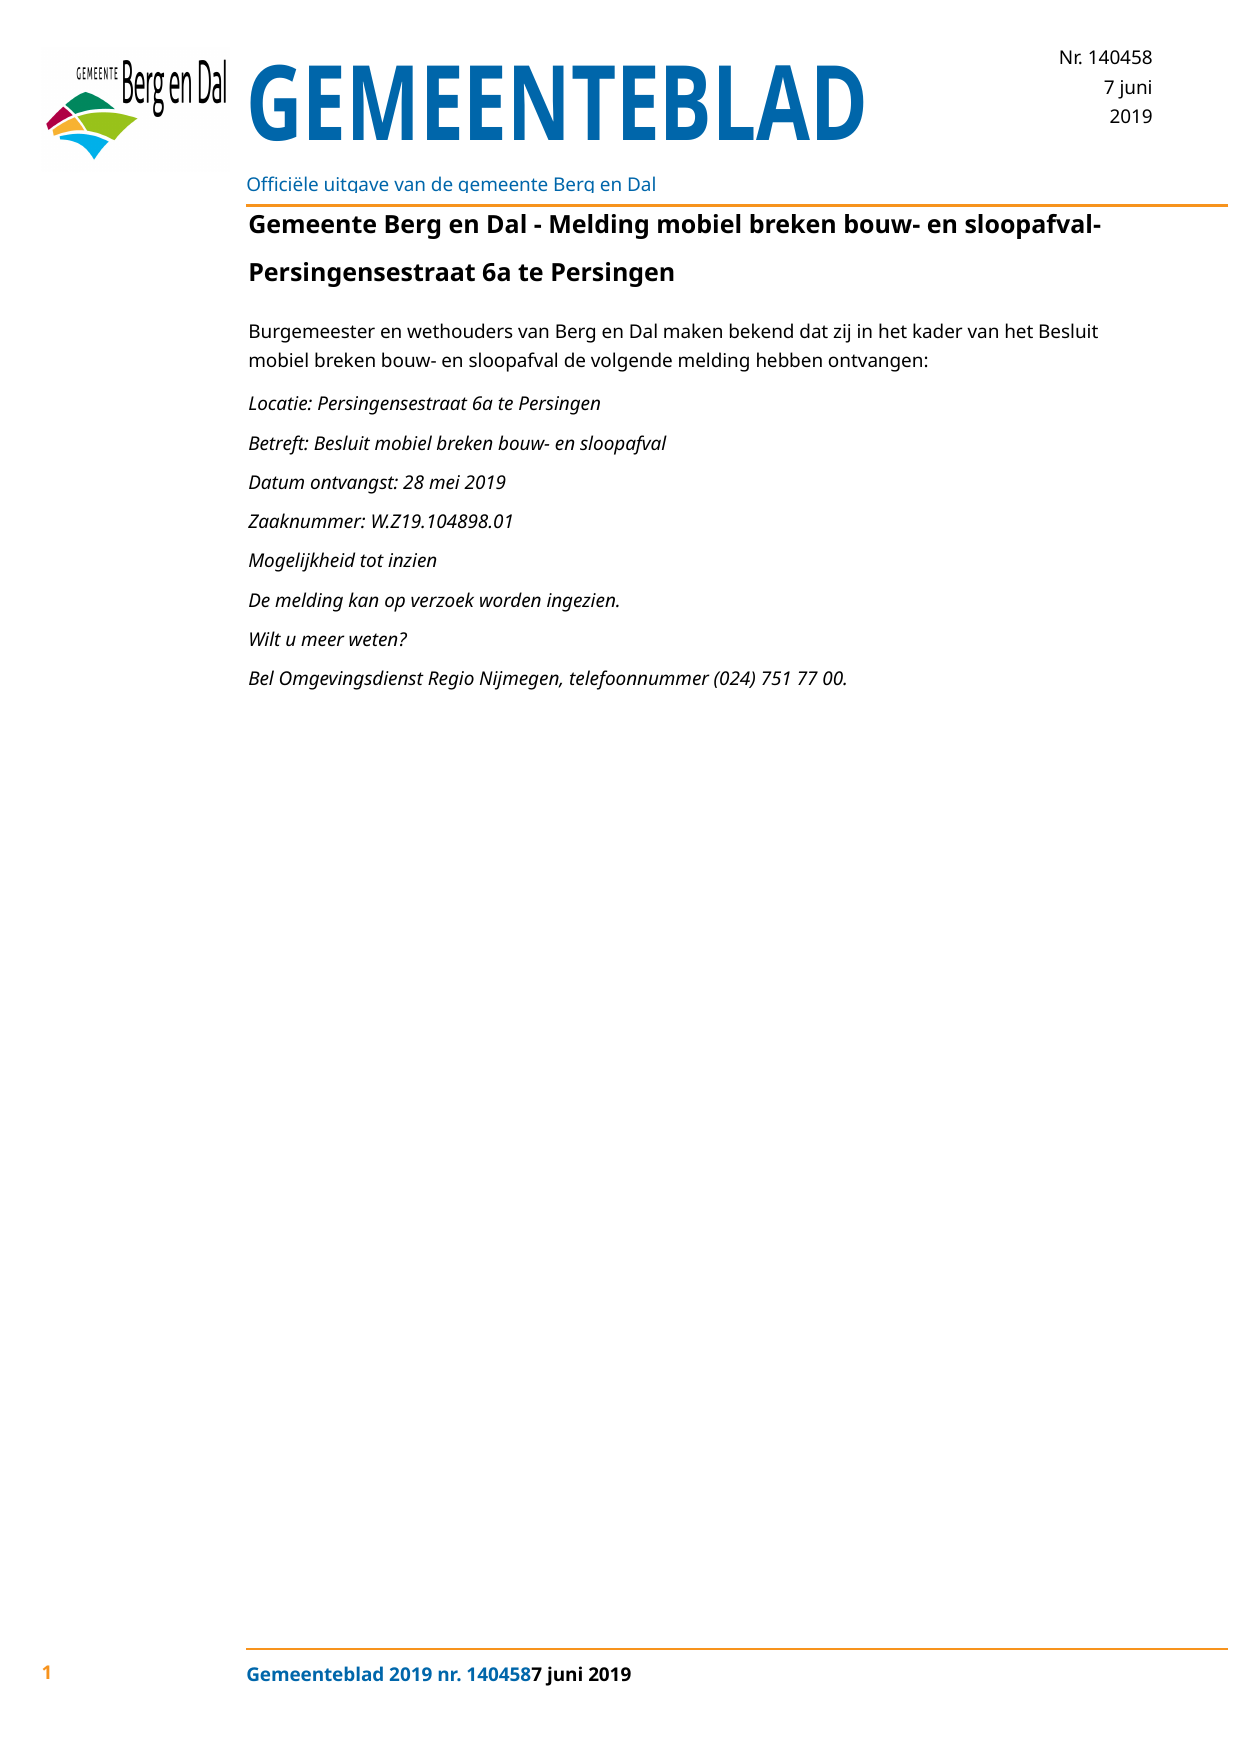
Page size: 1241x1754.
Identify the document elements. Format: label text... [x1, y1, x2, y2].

text Datum ontvangst: 28 mei 2019 [248, 469, 1152, 495]
picture [41, 47, 231, 172]
text Mogelijkheid tot inzien [248, 548, 1152, 573]
text Zaaknummer: W.Z19.104898.01 [248, 508, 1152, 534]
text Gemeente Berg en Dal - Melding mobiel breken bouw- en sloopafval- Persingensestraat 6a te Persingen [248, 207, 1152, 288]
text Burgemeester en wethouders van Berg en Dal maken bekend dat zij in het kader van het Besluit mobiel breken bouw- en sloopafval de volgende melding hebben ontvangen: [248, 318, 1152, 373]
text Wilt u meer weten? [248, 626, 1152, 652]
text De melding kan op verzoek worden ingezien. [248, 587, 1152, 613]
text Locatie: Persingensestraat 6a te Persingen [248, 391, 1152, 416]
text Bel Omgevingsdienst Regio Nijmegen, telefoonnummer (024) 751 77 00. [248, 666, 1152, 691]
text Betreft: Besluit mobiel breken bouw- en sloopafval [248, 430, 1152, 456]
